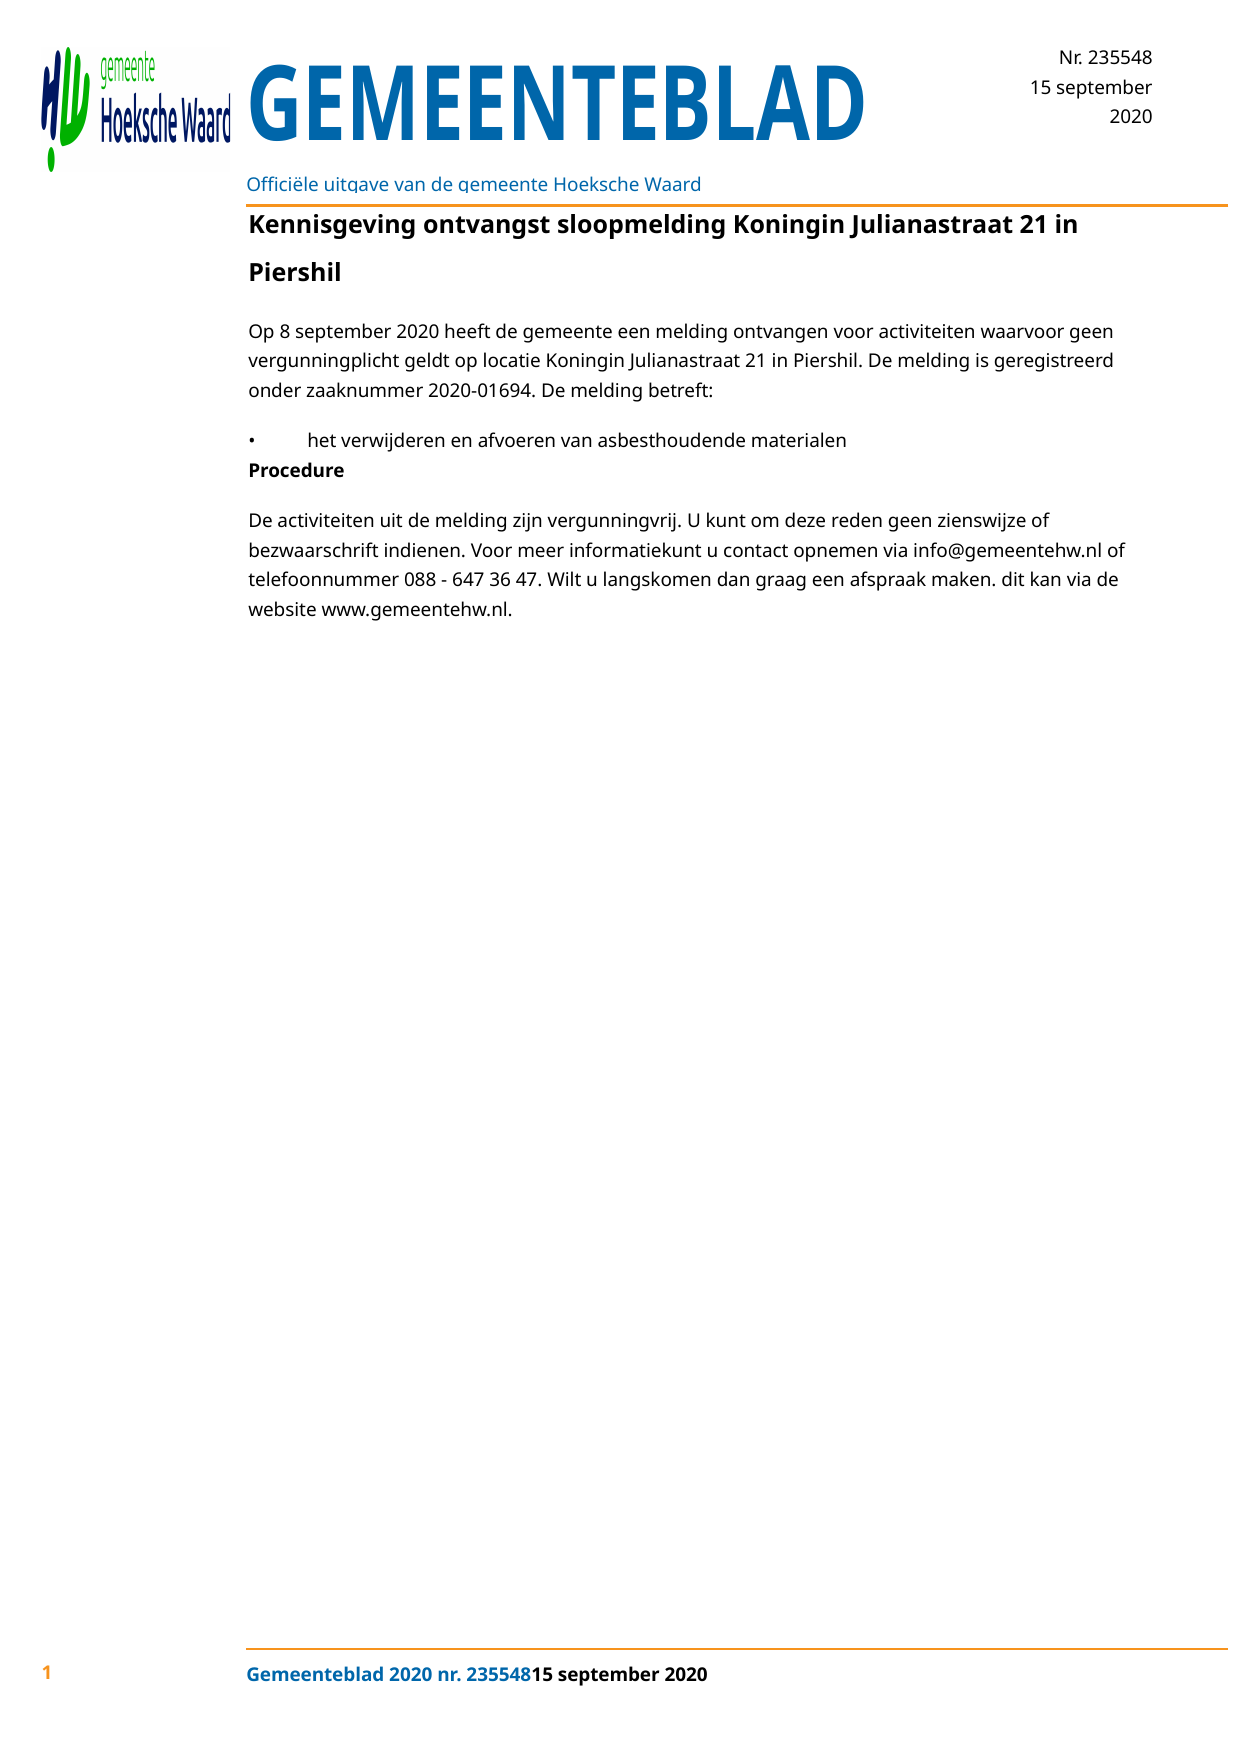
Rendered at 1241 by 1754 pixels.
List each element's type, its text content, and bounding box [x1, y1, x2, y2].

text Procedure [248, 457, 1152, 483]
text Kennisgeving ontvangst sloopmelding Koningin Julianastraat 21 in Piershil [248, 207, 1152, 288]
text Op 8 september 2020 heeft de gemeente een melding ontvangen voor activiteiten waarvoor geen vergunningplicht geldt op locatie Koningin Julianastraat 21 in Piershil. De melding is geregistreerd onder zaaknummer 2020-01694. De melding betreft: [248, 318, 1152, 403]
text De activiteiten uit de melding zijn vergunningvrij. U kunt om deze reden geen zienswijze of bezwaarschrift indienen. Voor meer informatiekunt u contact opnemen via info@gemeentehw.nl of telefoonnummer 088 - 647 36 47. Wilt u langskomen dan graag een afspraak maken. dit kan via de website www.gemeentehw.nl. [248, 507, 1152, 622]
list het verwijderen en afvoeren van asbesthoudende materialen [248, 427, 1152, 453]
picture [41, 47, 231, 172]
